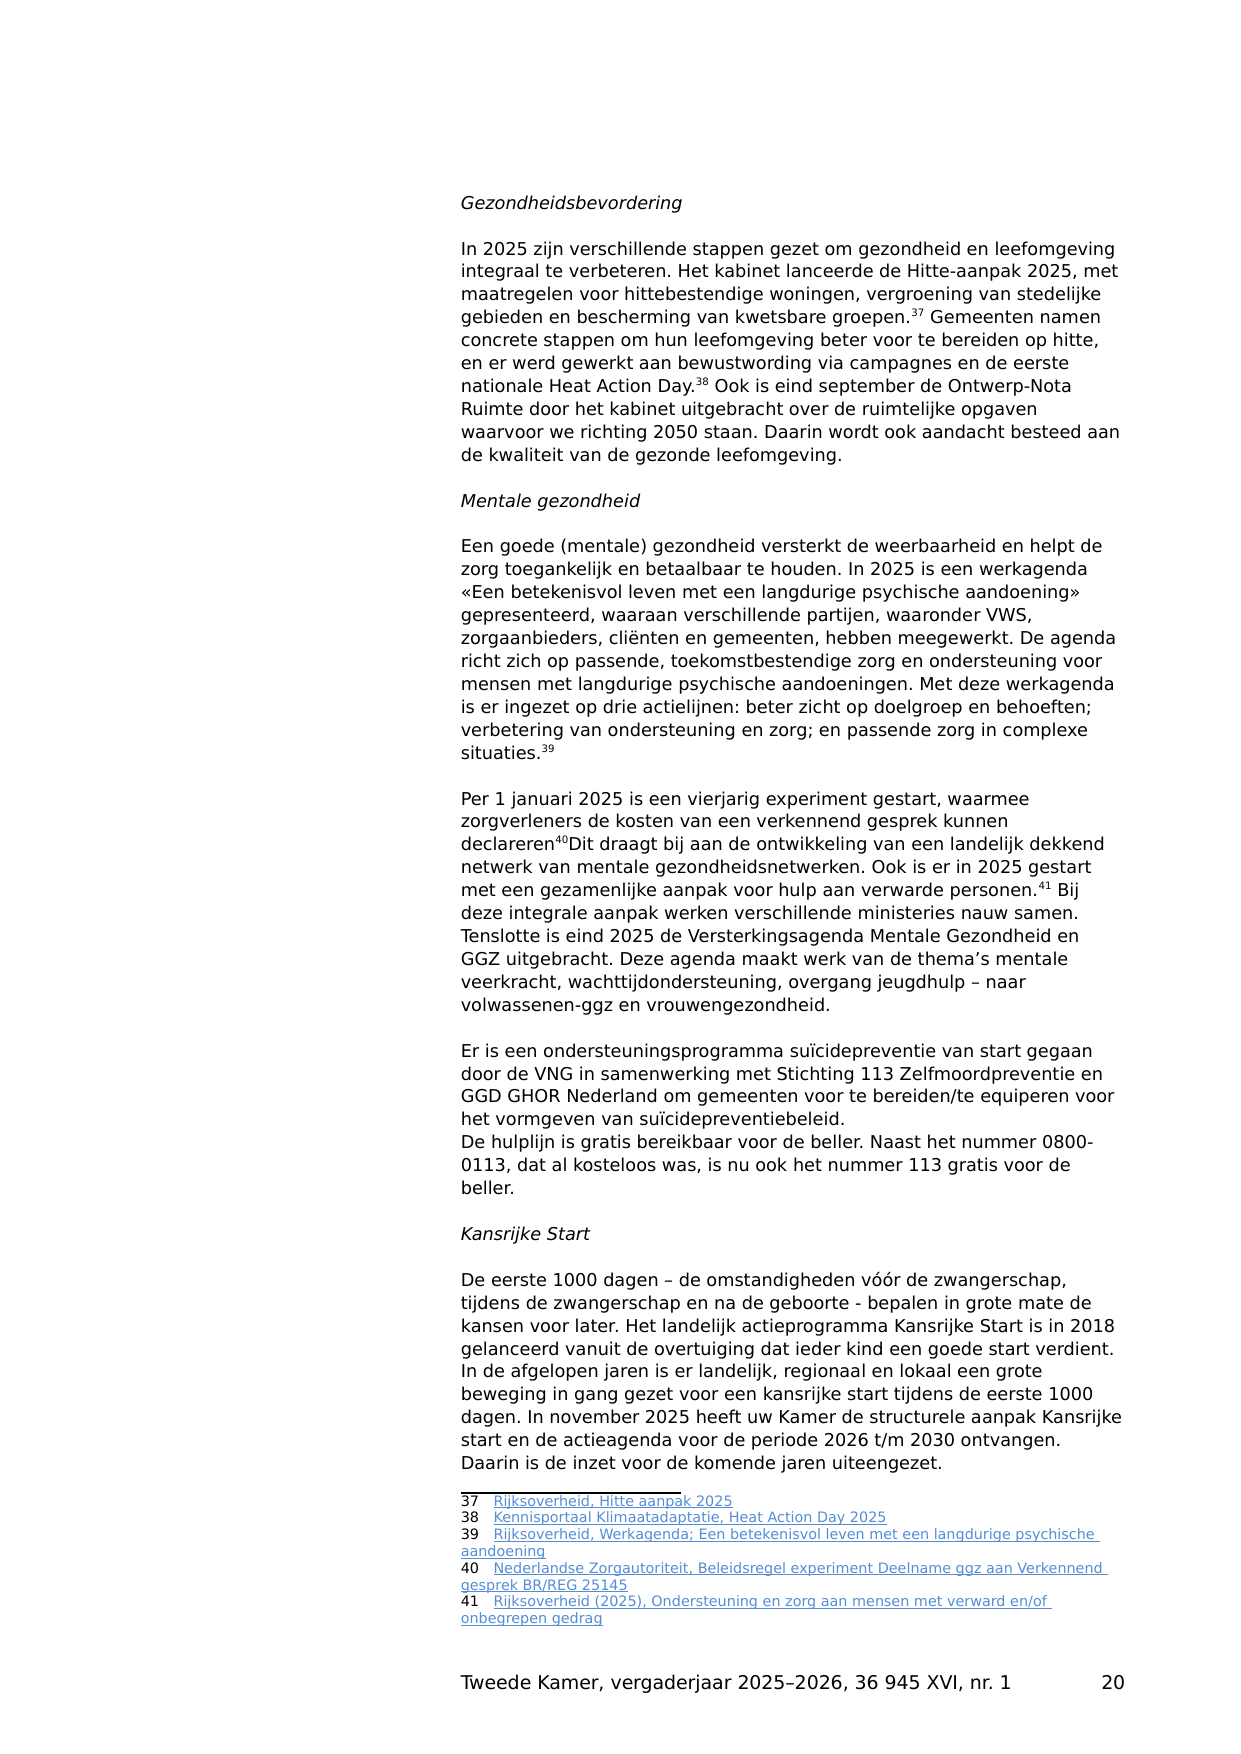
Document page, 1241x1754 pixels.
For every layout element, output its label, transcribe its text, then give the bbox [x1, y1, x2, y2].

text __Kennisportaal Klimaatadaptatie, Heat Action Day 2025 [461, 1509, 1125, 1526]
text __Nederlandse Zorgautoriteit, Beleidsregel experiment Deelname ggz aan Verkennend gesprek BR/REG 25145 [461, 1560, 1125, 1593]
text __Rijksoverheid, Hitte aanpak 2025 [461, 1493, 1125, 1509]
text De eerste 1000 dagen – de omstandigheden vóór de zwangerschap, tijdens de zwangerschap en na de geboorte - bepalen in grote mate de kansen voor later. Het landelijk actieprogramma Kansrijke Start is in 2018 gelanceerd vanuit de overtuiging dat ieder kind een goede start verdient. In de afgelopen jaren is er landelijk, regionaal en lokaal een grote beweging in gang gezet voor een kansrijke start tijdens de eerste 1000 dagen. In november 2025 heeft uw Kamer de structurele aanpak Kansrijke start en de actieagenda voor de periode 2026 t/m 2030 ontvangen. Daarin is de inzet voor de komende jaren uiteengezet. [461, 1268, 1125, 1474]
text __Rijksoverheid, Werkagenda; Een betekenisvol leven met een langdurige psychische aandoening [461, 1526, 1125, 1560]
text __Rijksoverheid (2025), Ondersteuning en zorg aan mensen met verward en/of onbegrepen gedrag [461, 1593, 1125, 1627]
text Een goede (mentale) gezondheid versterkt de weerbaarheid en helpt de zorg toegankelijk en betaalbaar te houden. In 2025 is een werkagenda «Een betekenisvol leven met een langdurige psychische aandoening» gepresenteerd, waaraan verschillende partijen, waaronder VWS, zorgaanbieders, cliënten en gemeenten, hebben meegewerkt. De agenda richt zich op passende, toekomstbestendige zorg en ondersteuning voor mensen met langdurige psychische aandoeningen. Met deze werkagenda is er ingezet op drie actielijnen: beter zicht op doelgroep en behoeften; verbetering van ondersteuning en zorg; en passende zorg in complexe situaties. [461, 534, 1125, 764]
text Er is een ondersteuningsprogramma suïcidepreventie van start gegaan door de VNG in samenwerking met Stichting 113 Zelfmoordpreventie en GGD GHOR Nederland om gemeenten voor te bereiden/te equiperen voor het vormgeven van suïcidepreventiebeleid. De hulplijn is gratis bereikbaar voor de beller. Naast het nummer 0800-0113, dat al kosteloos was, is nu ook het nummer 113 gratis voor de beller. [461, 1039, 1125, 1199]
text Kansrijke Start [461, 1222, 1125, 1245]
text Gezondheidsbevordering [461, 191, 1125, 214]
text In 2025 zijn verschillende stappen gezet om gezondheid en leefomgeving integraal te verbeteren. Het kabinet lanceerde de Hitte-aanpak 2025, met maatregelen voor hittebestendige woningen, vergroening van stedelijke gebieden en bescherming van kwetsbare groepen. Gemeenten namen concrete stappen om hun leefomgeving beter voor te bereiden op hitte, en er werd gewerkt aan bewustwording via campagnes en de eerste nationale Heat Action Day. Ook is eind september de Ontwerp-Nota Ruimte door het kabinet uitgebracht over de ruimtelijke opgaven waarvoor we richting 2050 staan. Daarin wordt ook aandacht besteed aan de kwaliteit van de gezonde leefomgeving. [461, 237, 1125, 466]
text Mentale gezondheid [461, 489, 1125, 512]
text Per 1 januari 2025 is een vierjarig experiment gestart, waarmee zorgverleners de kosten van een verkennend gesprek kunnen declarerenDit draagt bij aan de ontwikkeling van een landelijk dekkend netwerk van mentale gezondheidsnetwerken. Ook is er in 2025 gestart met een gezamenlijke aanpak voor hulp aan verwarde personen. Bij deze integrale aanpak werken verschillende ministeries nauw samen. Tenslotte is eind 2025 de Versterkingsagenda Mentale Gezondheid en GGZ uitgebracht. Deze agenda maakt werk van de thema’s mentale veerkracht, wachttijdondersteuning, overgang jeugdhulp – naar volwassenen-ggz en vrouwengezondheid. [461, 787, 1125, 1016]
